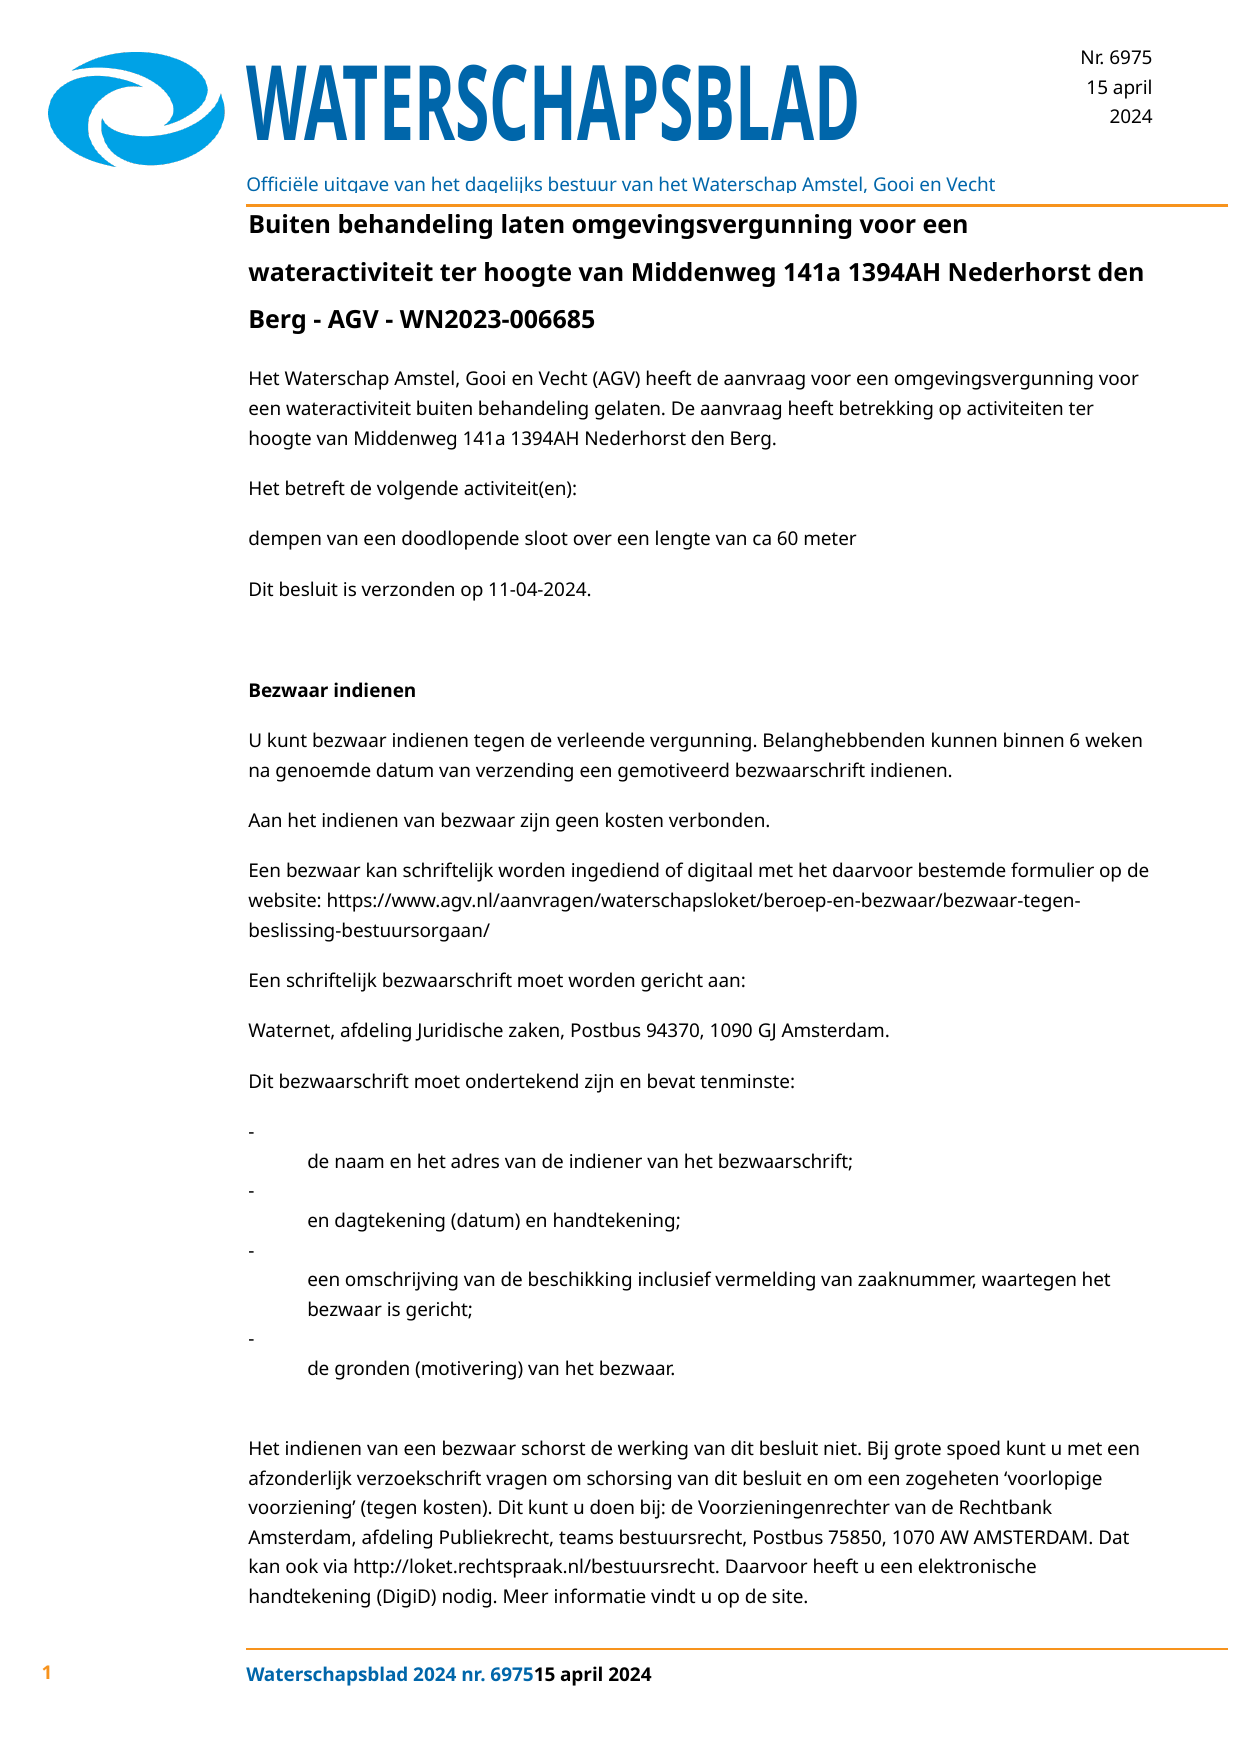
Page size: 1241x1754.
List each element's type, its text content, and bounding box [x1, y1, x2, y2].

text Bezwaar indienen [248, 677, 1152, 702]
text Aan het indienen van bezwaar zijn geen kosten verbonden. [248, 807, 1152, 833]
text Waternet, afdeling Juridische zaken, Postbus 94370, 1090 GJ Amsterdam. [248, 1018, 1152, 1043]
text Een bezwaar kan schriftelijk worden ingediend of digitaal met het daarvoor bestemde formulier op de website: https://www.agv.nl/aanvragen/waterschapsloket/beroep-en-bezwaar/bezwaar-tegen-beslissing-bestuursorgaan/ [248, 858, 1152, 942]
text Een schriftelijk bezwaarschrift moet worden gericht aan: [248, 967, 1152, 993]
text dempen van een doodlopende sloot over een lengte van ca 60 meter [248, 526, 1152, 551]
text Buiten behandeling laten omgevingsvergunning voor een wateractiviteit ter hoogte van Middenweg 141a 1394AH Nederhorst den Berg - AGV - WN2023-006685 [248, 207, 1152, 336]
picture [41, 47, 231, 172]
list de gronden (motivering) van het bezwaar. [248, 1355, 1152, 1381]
text Het betreft de volgende activiteit(en): [248, 475, 1152, 501]
list een omschrijving van de beschikking inclusief vermelding van zaaknummer, waartegen het bezwaar is gericht; [248, 1266, 1152, 1322]
text Het Waterschap Amstel, Gooi en Vecht (AGV) heeft de aanvraag voor een omgevingsvergunning voor een wateractiviteit buiten behandeling gelaten. De aanvraag heeft betrekking op activiteiten ter hoogte van Middenweg 141a 1394AH Nederhorst den Berg. [248, 366, 1152, 450]
text Het indienen van een bezwaar schorst de werking van dit besluit niet. Bij grote spoed kunt u met een afzonderlijk verzoekschrift vragen om schorsing van dit besluit en om een zogeheten ‘voorlopige voorziening’ (tegen kosten). Dit kunt u doen bij: de Voorzieningenrechter van de Rechtbank Amsterdam, afdeling Publiekrecht, teams bestuursrecht, Postbus 75850, 1070 AW AMSTERDAM. Dat kan ook via http://loket.rechtspraak.nl/bestuursrecht. Daarvoor heeft u een elektronische handtekening (DigiD) nodig. Meer informatie vindt u op de site. [248, 1435, 1152, 1609]
list de naam en het adres van de indiener van het bezwaarschrift; [248, 1148, 1152, 1174]
list en dagtekening (datum) en handtekening; [248, 1207, 1152, 1233]
text Dit besluit is verzonden op 11-04-2024. [248, 576, 1152, 602]
text Dit bezwaarschrift moet ondertekend zijn en bevat tenminste: [248, 1068, 1152, 1094]
text U kunt bezwaar indienen tegen de verleende vergunning. Belanghebbenden kunnen binnen 6 weken na genoemde datum van verzending een gemotiveerd bezwaarschrift indienen. [248, 727, 1152, 782]
